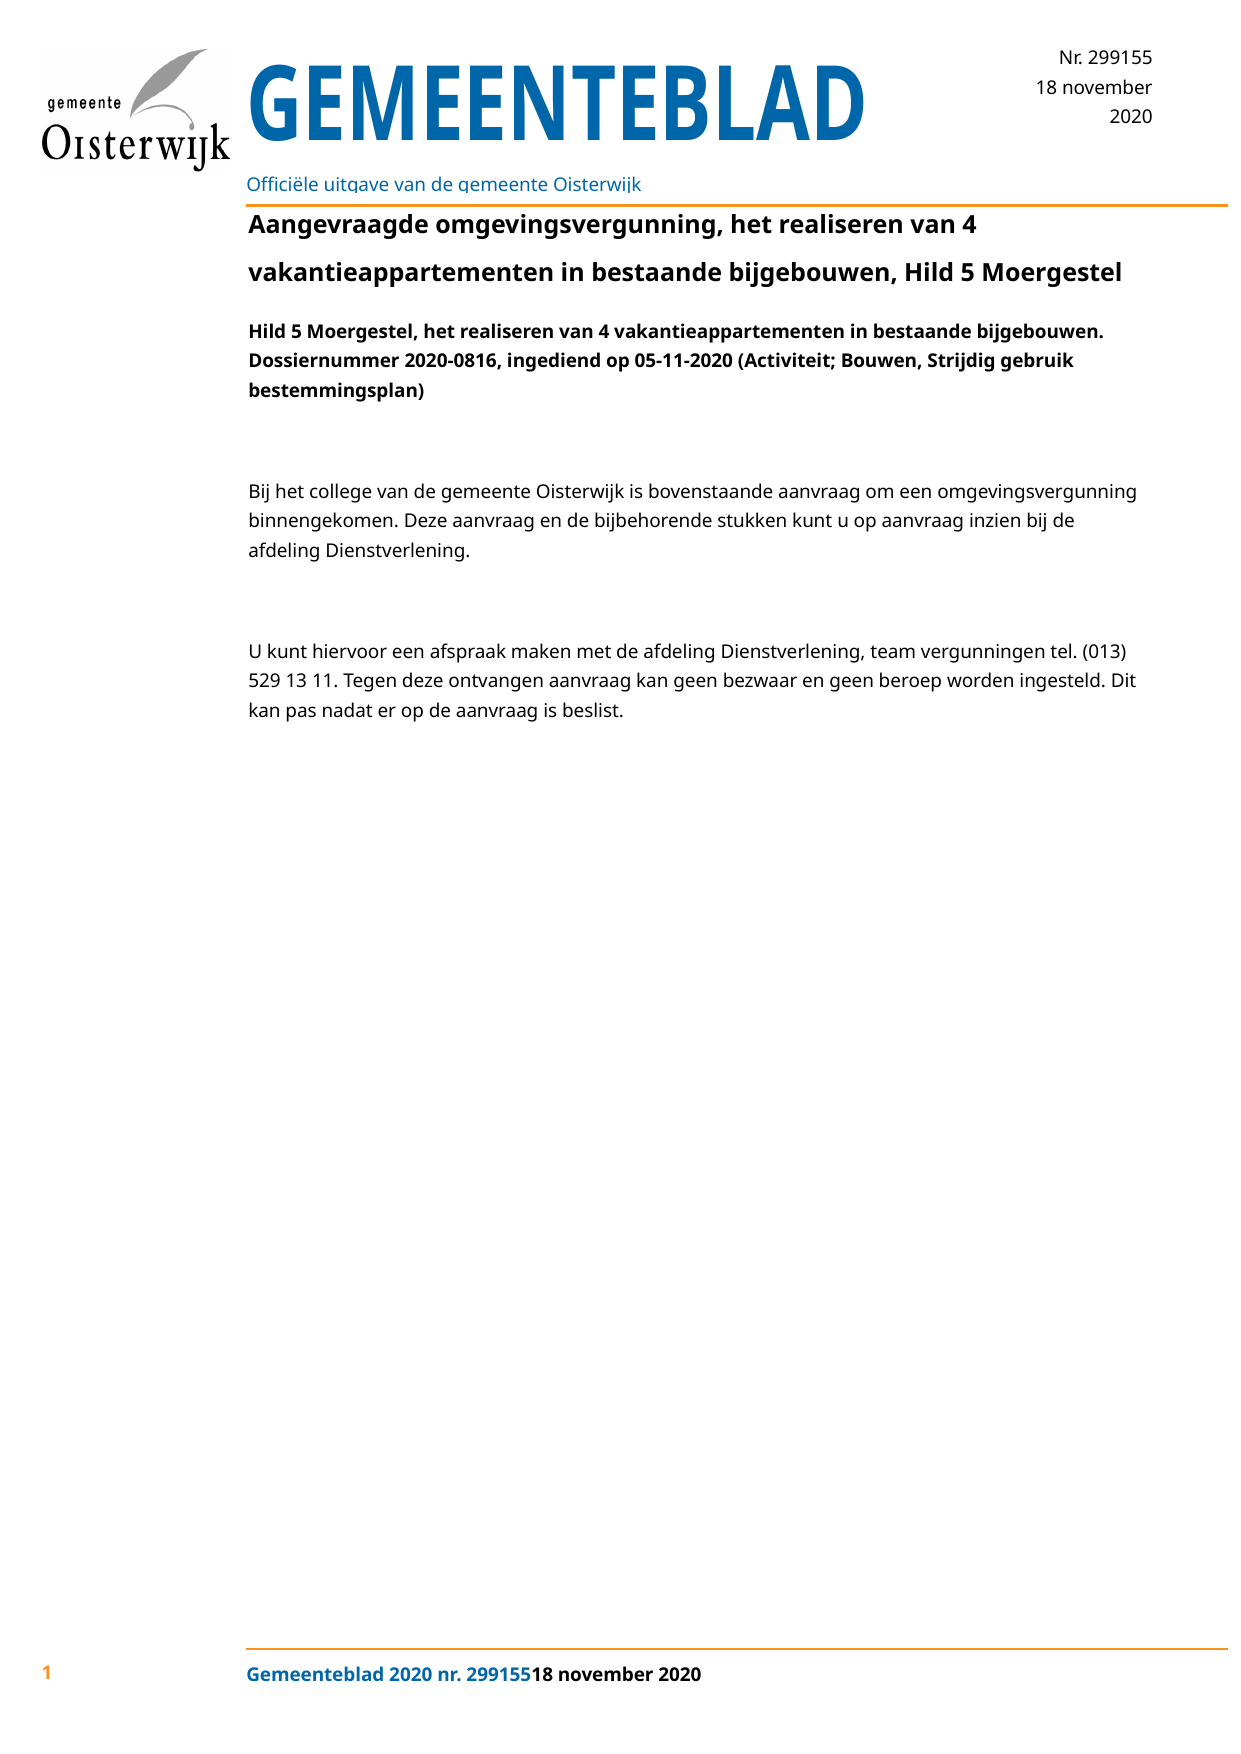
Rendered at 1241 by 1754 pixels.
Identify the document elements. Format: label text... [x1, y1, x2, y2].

text Hild 5 Moergestel, het realiseren van 4 vakantieappartementen in bestaande bijgebouwen. Dossiernummer 2020-0816, ingediend op 05-11-2020 (Activiteit; Bouwen, Strijdig gebruik bestemmingsplan) [248, 318, 1152, 403]
text Aangevraagde omgevingsvergunning, het realiseren van 4 vakantieappartementen in bestaande bijgebouwen, Hild 5 Moergestel [248, 207, 1152, 288]
picture [41, 47, 231, 172]
text U kunt hiervoor een afspraak maken met de afdeling Dienstverlening, team vergunningen tel. (013) 529 13 11. Tegen deze ontvangen aanvraag kan geen bezwaar en geen beroep worden ingesteld. Dit kan pas nadat er op de aanvraag is beslist. [248, 638, 1152, 723]
text Bij het college van de gemeente Oisterwijk is bovenstaande aanvraag om een omgevingsvergunning binnengekomen. Deze aanvraag en de bijbehorende stukken kunt u op aanvraag inzien bij de afdeling Dienstverlening. [248, 478, 1152, 563]
